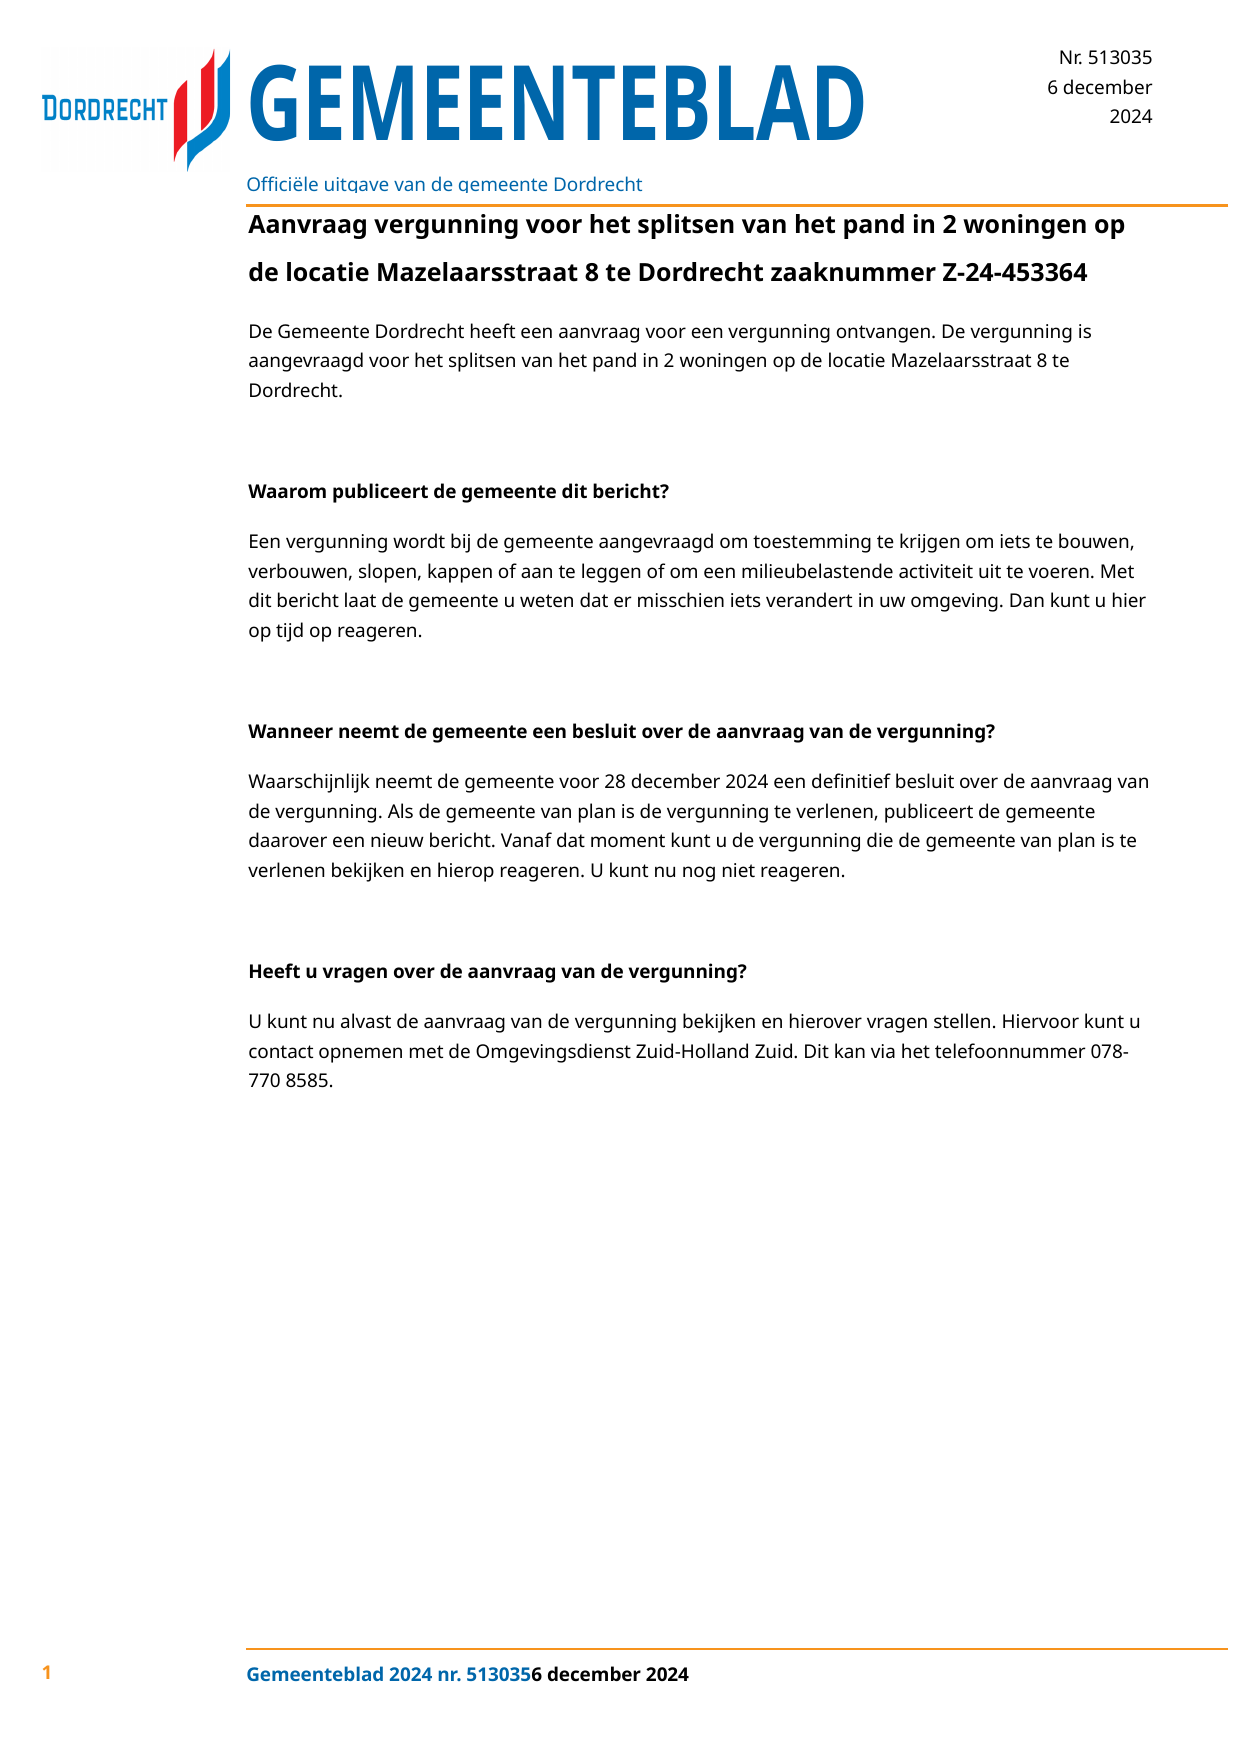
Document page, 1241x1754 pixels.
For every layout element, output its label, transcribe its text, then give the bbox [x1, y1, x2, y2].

text Waarschijnlijk neemt de gemeente voor 28 december 2024 een definitief besluit over de aanvraag van de vergunning. Als de gemeente van plan is de vergunning te verlenen, publiceert de gemeente daarover een nieuw bericht. Vanaf dat moment kunt u de vergunning die de gemeente van plan is te verlenen bekijken en hierop reageren. U kunt nu nog niet reageren. [248, 768, 1152, 883]
text Een vergunning wordt bij de gemeente aangevraagd om toestemming te krijgen om iets te bouwen, verbouwen, slopen, kappen of aan te leggen of om een milieubelastende activiteit uit te voeren. Met dit bericht laat de gemeente u weten dat er misschien iets verandert in uw omgeving. Dan kunt u hier op tijd op reageren. [248, 528, 1152, 643]
text Wanneer neemt de gemeente een besluit over de aanvraag van de vergunning? [248, 718, 1152, 744]
text Waarom publiceert de gemeente dit bericht? [248, 478, 1152, 504]
picture [41, 47, 231, 172]
text De Gemeente Dordrecht heeft een aanvraag voor een vergunning ontvangen. De vergunning is aangevraagd voor het splitsen van het pand in 2 woningen op de locatie Mazelaarsstraat 8 te Dordrecht. [248, 318, 1152, 403]
text U kunt nu alvast de aanvraag van de vergunning bekijken en hierover vragen stellen. Hiervoor kunt u contact opnemen met de Omgevingsdienst Zuid-Holland Zuid. Dit kan via het telefoonnummer 078-770 8585. [248, 1008, 1152, 1093]
text Aanvraag vergunning voor het splitsen van het pand in 2 woningen op de locatie Mazelaarsstraat 8 te Dordrecht zaaknummer Z-24-453364 [248, 207, 1152, 288]
text Heeft u vragen over de aanvraag van de vergunning? [248, 958, 1152, 984]
